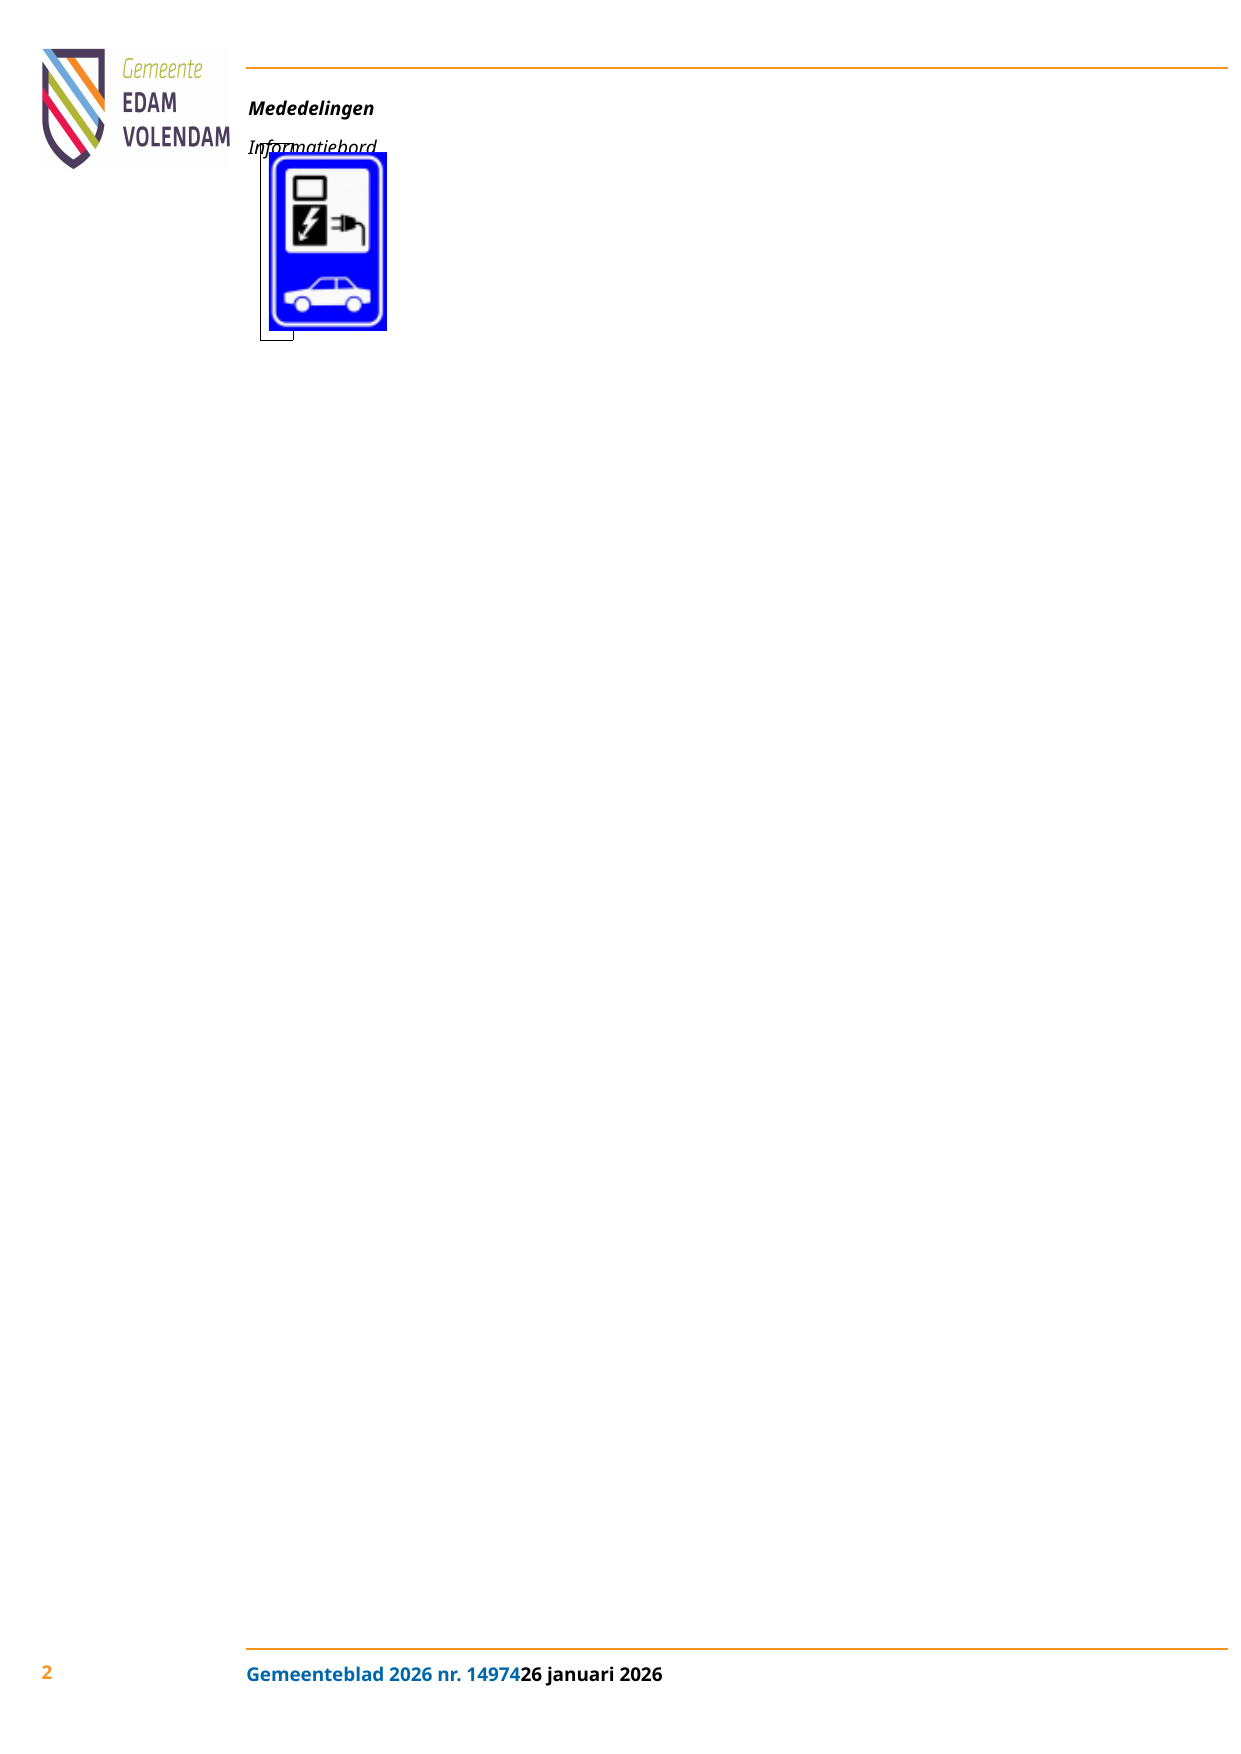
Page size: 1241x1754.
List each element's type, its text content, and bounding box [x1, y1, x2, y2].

text Informatiebord [248, 134, 1152, 160]
text Mededelingen [248, 95, 1152, 121]
picture [268, 152, 387, 331]
picture [41, 47, 231, 172]
